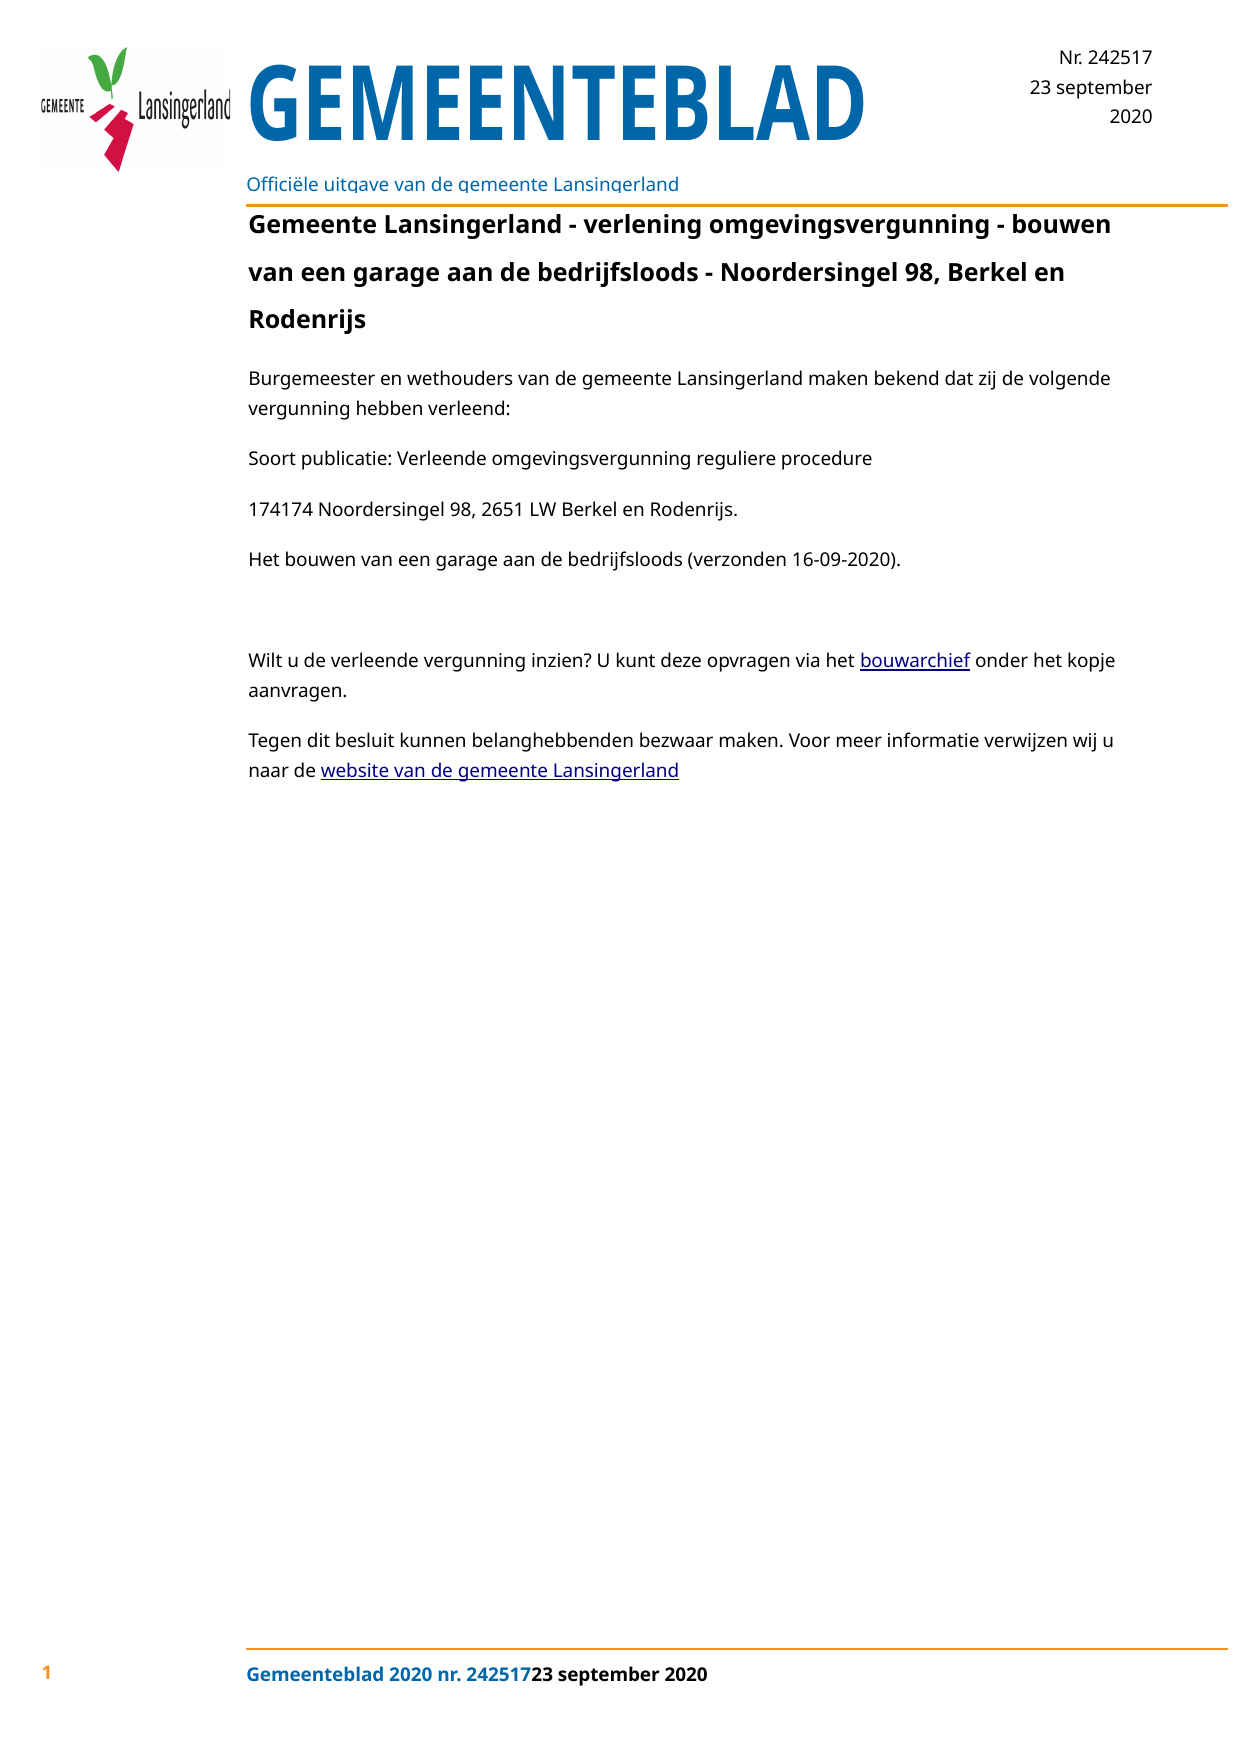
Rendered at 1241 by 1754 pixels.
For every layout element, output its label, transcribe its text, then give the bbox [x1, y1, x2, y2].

text Soort publicatie: Verleende omgevingsvergunning reguliere procedure [248, 446, 1152, 471]
text Gemeente Lansingerland - verlening omgevingsvergunning - bouwen van een garage aan de bedrijfsloods - Noordersingel 98, Berkel en Rodenrijs [248, 207, 1152, 336]
text Burgemeester en wethouders van de gemeente Lansingerland maken bekend dat zij de volgende vergunning hebben verleend: [248, 366, 1152, 421]
text 174174 Noordersingel 98, 2651 LW Berkel en Rodenrijs. [248, 496, 1152, 522]
text Tegen dit besluit kunnen belanghebbenden bezwaar maken. Voor meer informatie verwijzen wij u naar de website van de gemeente Lansingerland [248, 727, 1152, 782]
picture [41, 47, 231, 172]
text Wilt u de verleende vergunning inzien? U kunt deze opvragen via het bouwarchief onder het kopje aanvragen. [248, 647, 1152, 702]
text Het bouwen van een garage aan de bedrijfsloods (verzonden 16-09-2020). [248, 546, 1152, 572]
